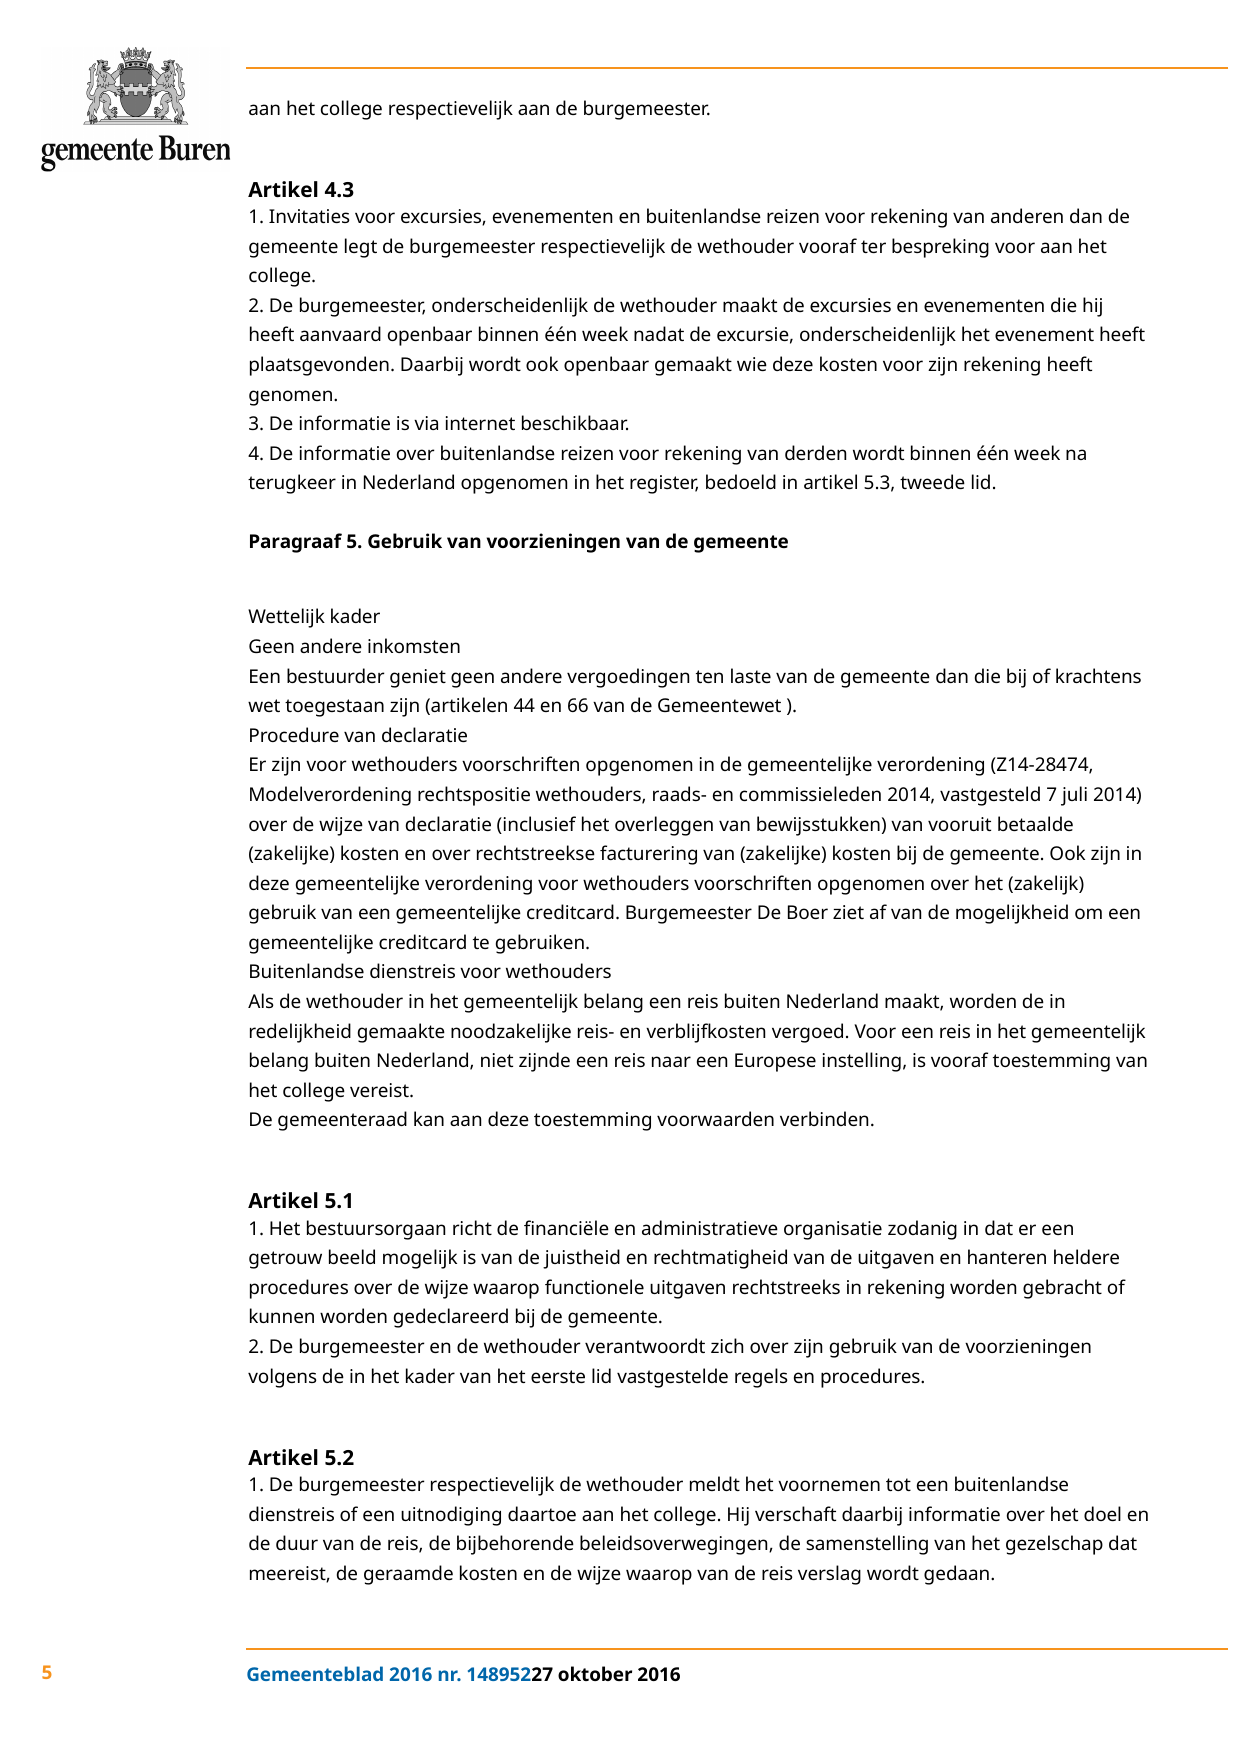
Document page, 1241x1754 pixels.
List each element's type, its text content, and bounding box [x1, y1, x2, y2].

text Er zijn voor wethouders voorschriften opgenomen in de gemeentelijke verordening (Z14-28474, Modelverordening rechtspositie wethouders, raads- en commissieleden 2014, vastgesteld 7 juli 2014) over de wijze van declaratie (inclusief het overleggen van bewijsstukken) van vooruit betaalde (zakelijke) kosten en over rechtstreekse facturering van (zakelijke) kosten bij de gemeente. Ook zijn in deze gemeentelijke verordening voor wethouders voorschriften opgenomen over het (zakelijk) gebruik van een gemeentelijke creditcard. Burgemeester De Boer ziet af van de mogelijkheid om een gemeentelijke creditcard te gebruiken. [248, 752, 1152, 955]
text Geen andere inkomsten [248, 633, 1152, 659]
text Wettelijk kader [248, 604, 1152, 629]
text Procedure van declaratie [248, 722, 1152, 748]
text Artikel 4.3 [248, 175, 1152, 203]
text 1. De burgemeester respectievelijk de wethouder meldt het voornemen tot een buitenlandse dienstreis of een uitnodiging daartoe aan het college. Hij verschaft daarbij informatie over het doel en de duur van de reis, de bijbehorende beleidsoverwegingen, de samenstelling van het gezelschap dat meereist, de geraamde kosten en de wijze waarop van de reis verslag wordt gedaan. [248, 1471, 1152, 1586]
picture [41, 47, 231, 172]
text Als de wethouder in het gemeentelijk belang een reis buiten Nederland maakt, worden de in redelijkheid gemaakte noodzakelijke reis- en verblijfkosten vergoed. Voor een reis in het gemeentelijk belang buiten Nederland, niet zijnde een reis naar een Europese instelling, is vooraf toestemming van het college vereist. [248, 988, 1152, 1103]
text 1. Het bestuursorgaan richt de financiële en administratieve organisatie zodanig in dat er een getrouw beeld mogelijk is van de juistheid en rechtmatigheid van de uitgaven en hanteren heldere procedures over de wijze waarop functionele uitgaven rechtstreeks in rekening worden gebracht of kunnen worden gedeclareerd bij de gemeente. [248, 1215, 1152, 1329]
text 1. Invitaties voor excursies, evenementen en buitenlandse reizen voor rekening van anderen dan de gemeente legt de burgemeester respectievelijk de wethouder vooraf ter bespreking voor aan het college. [248, 203, 1152, 288]
text 4. De informatie over buitenlandse reizen voor rekening van derden wordt binnen één week na terugkeer in Nederland opgenomen in het register, bedoeld in artikel 5.3, tweede lid. [248, 440, 1152, 495]
text Artikel 5.1 [248, 1187, 1152, 1215]
text 2. De burgemeester en de wethouder verantwoordt zich over zijn gebruik van de voorzieningen volgens de in het kader van het eerste lid vastgestelde regels en procedures. [248, 1333, 1152, 1389]
text aan het college respectievelijk aan de burgemeester. [248, 95, 1152, 121]
text 3. De informatie is via internet beschikbaar. [248, 410, 1152, 436]
text Een bestuurder geniet geen andere vergoedingen ten laste van de gemeente dan die bij of krachtens wet toegestaan zijn (artikelen 44 en 66 van de Gemeentewet ). [248, 663, 1152, 718]
text 2. De burgemeester, onderscheidenlijk de wethouder maakt de excursies en evenementen die hij heeft aanvaard openbaar binnen één week nadat de excursie, onderscheidenlijk het evenement heeft plaatsgevonden. Daarbij wordt ook openbaar gemaakt wie deze kosten voor zijn rekening heeft genomen. [248, 292, 1152, 406]
text Buitenlandse dienstreis voor wethouders [248, 959, 1152, 984]
text De gemeenteraad kan aan deze toestemming voorwaarden verbinden. [248, 1107, 1152, 1132]
text Artikel 5.2 [248, 1443, 1152, 1471]
text Paragraaf 5. Gebruik van voorzieningen van de gemeente [248, 529, 1152, 554]
